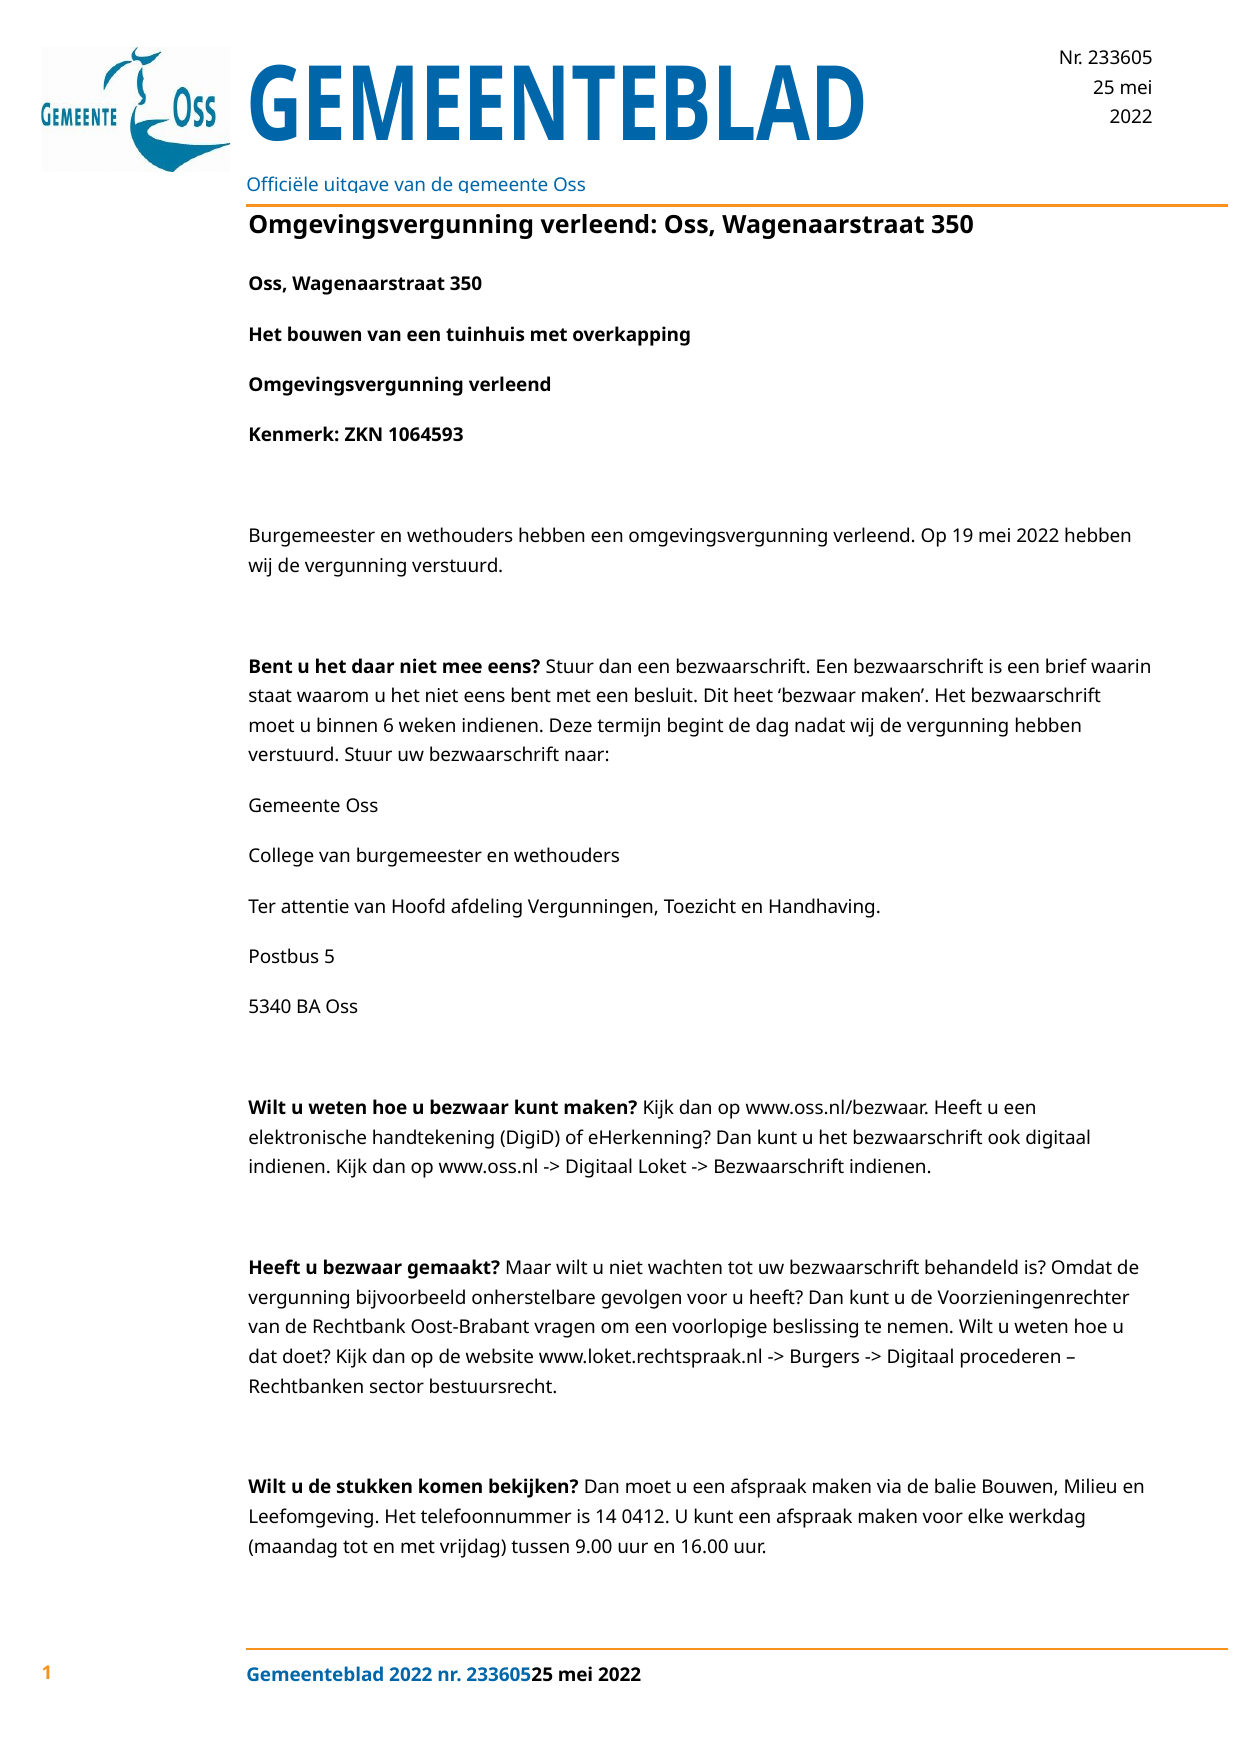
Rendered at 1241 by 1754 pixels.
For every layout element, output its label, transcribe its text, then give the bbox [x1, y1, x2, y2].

text Oss, Wagenaarstraat 350 [248, 270, 1152, 296]
picture [41, 47, 231, 172]
text Het bouwen van een tuinhuis met overkapping [248, 321, 1152, 346]
text Gemeente Oss [248, 792, 1152, 818]
text Wilt u de stukken komen bekijken? Dan moet u een afspraak maken via de balie Bouwen, Milieu en Leefomgeving. Het telefoonnummer is 14 0412. U kunt een afspraak maken voor elke werkdag (maandag tot en met vrijdag) tussen 9.00 uur en 16.00 uur. [248, 1474, 1152, 1558]
text Omgevingsvergunning verleend: Oss, Wagenaarstraat 350 [248, 207, 1152, 241]
text Burgemeester en wethouders hebben een omgevingsvergunning verleend. Op 19 mei 2022 hebben wij de vergunning verstuurd. [248, 522, 1152, 578]
text Bent u het daar niet mee eens? Stuur dan een bezwaarschrift. Een bezwaarschrift is een brief waarin staat waarom u het niet eens bent met een besluit. Dit heet ‘bezwaar maken’. Het bezwaarschrift moet u binnen 6 weken indienen. Deze termijn begint de dag nadat wij de vergunning hebben verstuurd. Stuur uw bezwaarschrift naar: [248, 653, 1152, 767]
text Postbus 5 [248, 943, 1152, 969]
text Wilt u weten hoe u bezwaar kunt maken? Kijk dan op www.oss.nl/bezwaar. Heeft u een elektronische handtekening (DigiD) of eHerkenning? Dan kunt u het bezwaarschrift ook digitaal indienen. Kijk dan op www.oss.nl -> Digitaal Loket -> Bezwaarschrift indienen. [248, 1094, 1152, 1179]
text Ter attentie van Hoofd afdeling Vergunningen, Toezicht en Handhaving. [248, 893, 1152, 918]
text Heeft u bezwaar gemaakt? Maar wilt u niet wachten tot uw bezwaarschrift behandeld is? Omdat de vergunning bijvoorbeeld onherstelbare gevolgen voor u heeft? Dan kunt u de Voorzieningenrechter van de Rechtbank Oost-Brabant vragen om een voorlopige beslissing te nemen. Wilt u weten hoe u dat doet? Kijk dan op de website www.loket.rechtspraak.nl -> Burgers -> Digitaal procederen – Rechtbanken sector bestuursrecht. [248, 1254, 1152, 1398]
text Omgevingsvergunning verleend [248, 371, 1152, 397]
text 5340 BA Oss [248, 994, 1152, 1019]
text Kenmerk: ZKN 1064593 [248, 422, 1152, 447]
text College van burgemeester en wethouders [248, 842, 1152, 868]
